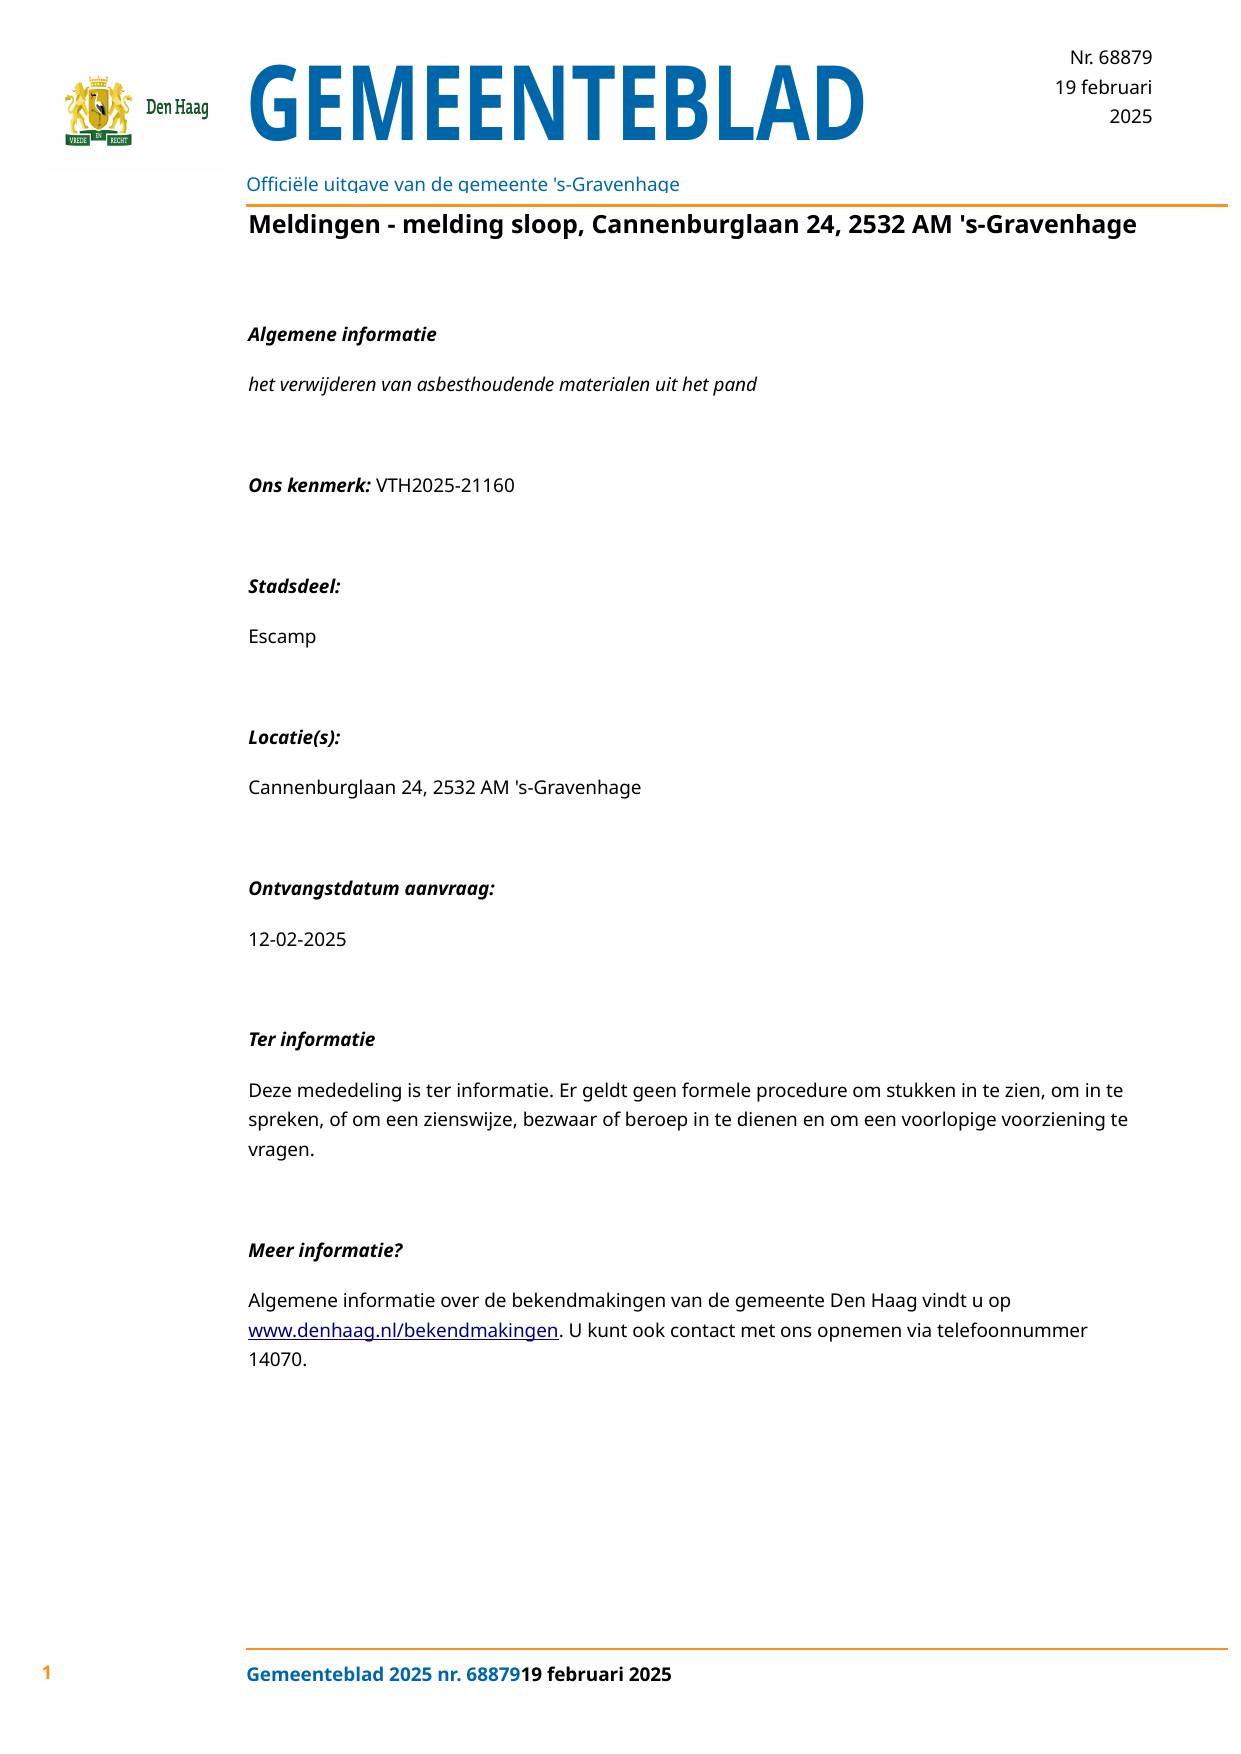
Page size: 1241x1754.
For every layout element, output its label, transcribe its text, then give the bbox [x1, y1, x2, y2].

text Algemene informatie [248, 321, 1152, 346]
picture [41, 47, 231, 172]
text Deze mededeling is ter informatie. Er geldt geen formele procedure om stukken in te zien, om in te spreken, of om een zienswijze, bezwaar of beroep in te dienen en om een voorlopige voorziening te vragen. [248, 1077, 1152, 1162]
text 12-02-2025 [248, 926, 1152, 951]
text Ons kenmerk: VTH2025-21160 [248, 472, 1152, 498]
text Escamp [248, 623, 1152, 649]
text Ontvangstdatum aanvraag: [248, 875, 1152, 901]
text Locatie(s): [248, 724, 1152, 750]
text Cannenburglaan 24, 2532 AM 's-Gravenhage [248, 774, 1152, 800]
text Ter informatie [248, 1027, 1152, 1052]
text Algemene informatie over de bekendmakingen van de gemeente Den Haag vindt u op www.denhaag.nl/bekendmakingen. U kunt ook contact met ons opnemen via telefoonnummer 14070. [248, 1287, 1152, 1372]
text het verwijderen van asbesthoudende materialen uit het pand [248, 371, 1152, 397]
text Meer informatie? [248, 1237, 1152, 1263]
text Stadsdeel: [248, 573, 1152, 598]
text Meldingen - melding sloop, Cannenburglaan 24, 2532 AM 's-Gravenhage [248, 207, 1152, 241]
